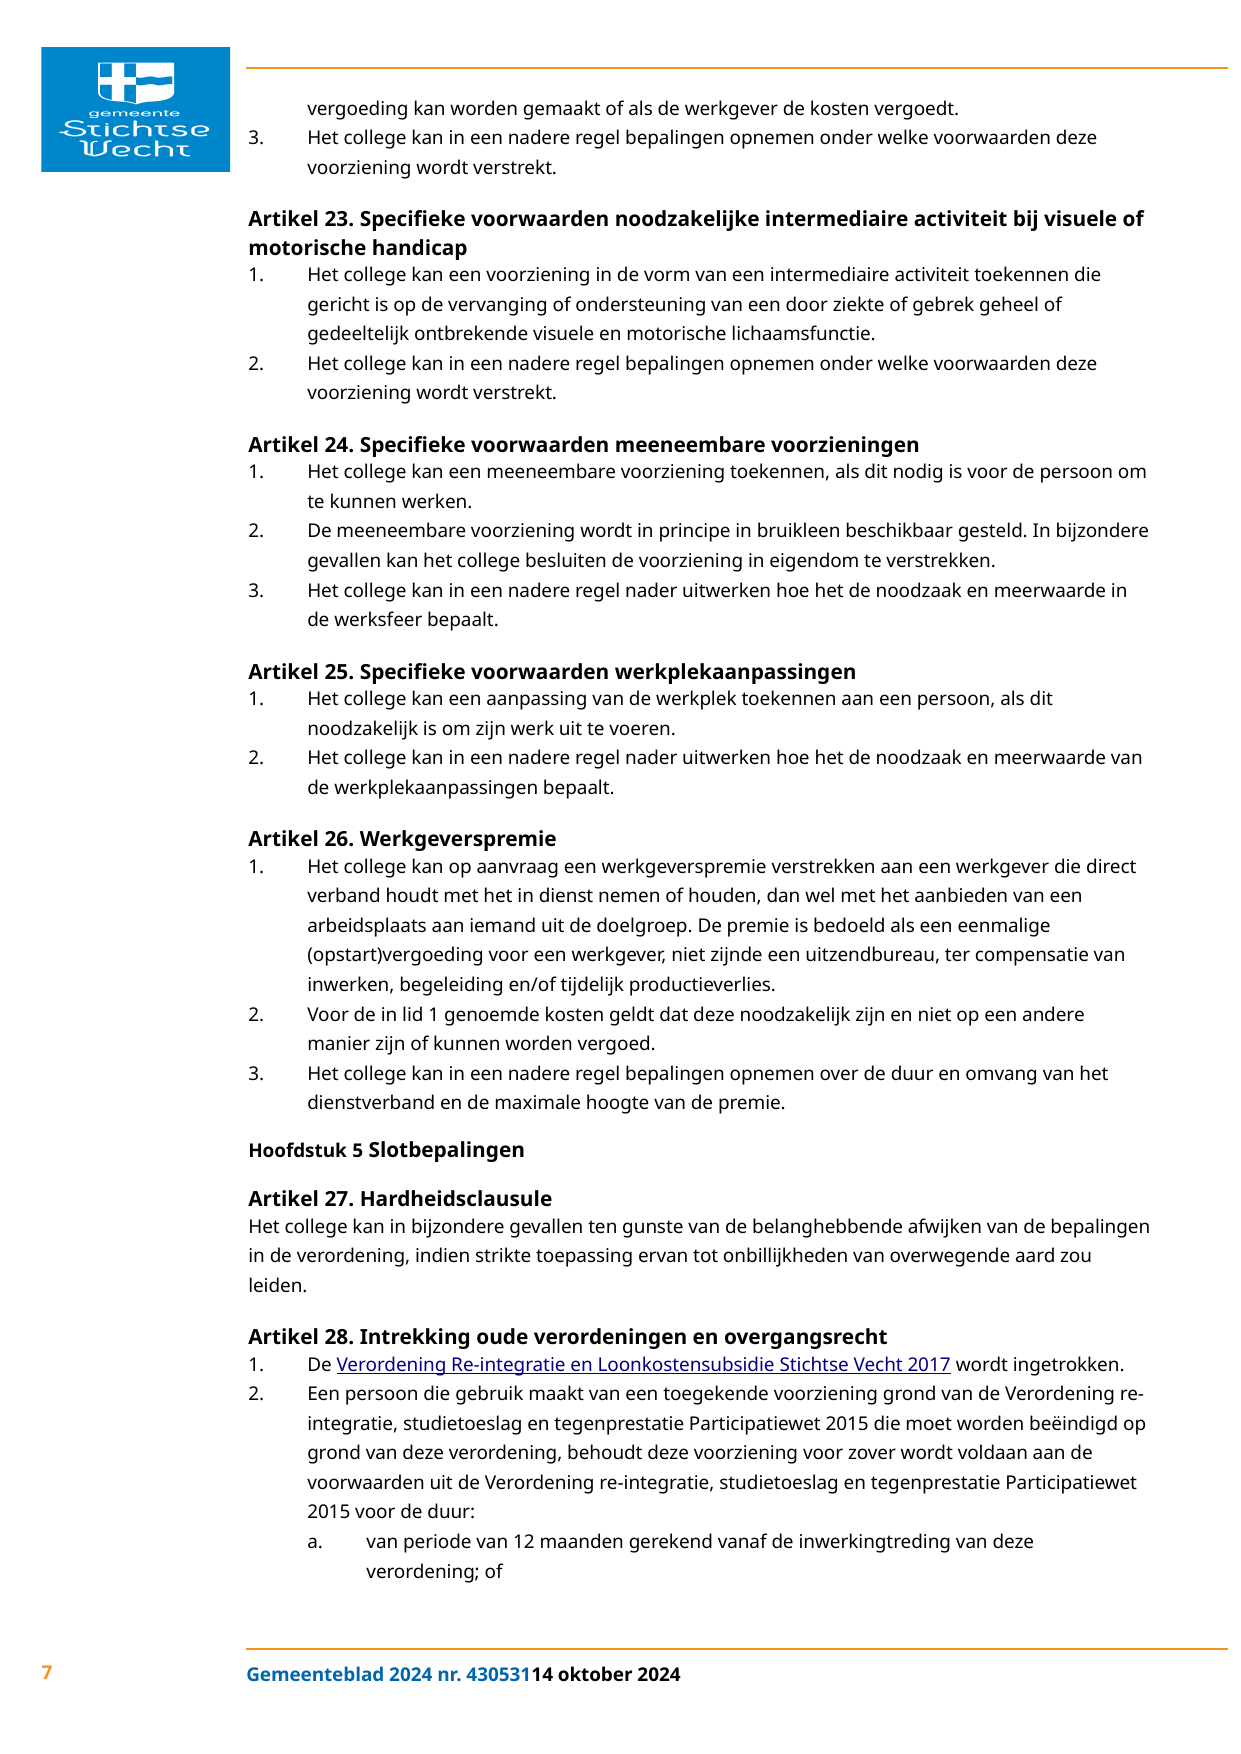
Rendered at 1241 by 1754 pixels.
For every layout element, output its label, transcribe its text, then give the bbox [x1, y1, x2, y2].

text Artikel 23. Specifieke voorwaarden noodzakelijke intermediaire activiteit bij visuele of motorische handicap [248, 204, 1152, 261]
list Het college kan in een nadere regel bepalingen opnemen onder welke voorwaarden deze voorziening wordt verstrekt. [248, 124, 1152, 180]
list Het college kan op aanvraag een werkgeverspremie verstrekken aan een werkgever die direct verband houdt met het in dienst nemen of houden, dan wel met het aanbieden van een arbeidsplaats aan iemand uit de doelgroep. De premie is bedoeld als een eenmalige (opstart)vergoeding voor een werkgever, niet zijnde een uitzendbureau, ter compensatie van inwerken, begeleiding en/of tijdelijk productieverlies. [248, 853, 1152, 997]
text Artikel 27. Hardheidsclausule [248, 1184, 1152, 1213]
picture [137, 63, 174, 103]
list Het college kan in een nadere regel bepalingen opnemen over de duur en omvang van het dienstverband en de maximale hoogte van de premie. [248, 1060, 1152, 1115]
picture [99, 63, 135, 101]
list Het college kan een aanpassing van de werkplek toekennen aan een persoon, als dit noodzakelijk is om zijn werk uit te voeren. [248, 685, 1152, 741]
list Voor de in lid 1 genoemde kosten geldt dat deze noodzakelijk zijn en niet op een andere manier zijn of kunnen worden vergoed. [248, 1001, 1152, 1056]
text Artikel 26. Werkgeverspremie [248, 824, 1152, 853]
list Het college kan een voorziening in de vorm van een intermediaire activiteit toekennen die gericht is op de vervanging of ondersteuning van een door ziekte of gebrek geheel of gedeeltelijk ontbrekende visuele en motorische lichaamsfunctie. [248, 261, 1152, 346]
list van periode van 12 maanden gerekend vanaf de inwerkingtreding van deze verordening; of [307, 1528, 1152, 1584]
list Het college kan in een nadere regel nader uitwerken hoe het de noodzaak en meerwaarde in de werksfeer bepaalt. [248, 577, 1152, 632]
list Het college kan in een nadere regel bepalingen opnemen onder welke voorwaarden deze voorziening wordt verstrekt. [248, 350, 1152, 405]
text Hoofdstuk 5 Slotbepalingen [248, 1135, 1152, 1163]
list Het college kan in een nadere regel nader uitwerken hoe het de noodzaak en meerwaarde van de werkplekaanpassingen bepaalt. [248, 744, 1152, 800]
list vergoeding kan worden gemaakt of als de werkgever de kosten vergoedt. [248, 95, 1152, 121]
text Artikel 24. Specifieke voorwaarden meeneembare voorzieningen [248, 430, 1152, 458]
list Het college kan een meeneembare voorziening toekennen, als dit nodig is voor de persoon om te kunnen werken. [248, 458, 1152, 514]
list De meeneembare voorziening wordt in principe in bruikleen beschikbaar gesteld. In bijzondere gevallen kan het college besluiten de voorziening in eigendom te verstrekken. [248, 518, 1152, 573]
list De Verordening Re-integratie en Loonkostensubsidie Stichtse Vecht 2017 wordt ingetrokken. [248, 1351, 1152, 1377]
list Een persoon die gebruik maakt van een toegekende voorziening grond van de Verordening re-integratie, studietoeslag en tegenprestatie Participatiewet 2015 die moet worden beëindigd op grond van deze verordening, behoudt deze voorziening voor zover wordt voldaan aan de voorwaarden uit de Verordening re-integratie, studietoeslag en tegenprestatie Participatiewet 2015 voor de duur: [248, 1380, 1152, 1524]
text Artikel 28. Intrekking oude verordeningen en overgangsrecht [248, 1322, 1152, 1351]
text Het college kan in bijzondere gevallen ten gunste van de belanghebbende afwijken van de bepalingen in de verordening, indien strikte toepassing ervan tot onbillijkheden van overwegende aard zou leiden. [248, 1213, 1152, 1298]
text Artikel 25. Specifieke voorwaarden werkplekaanpassingen [248, 657, 1152, 685]
